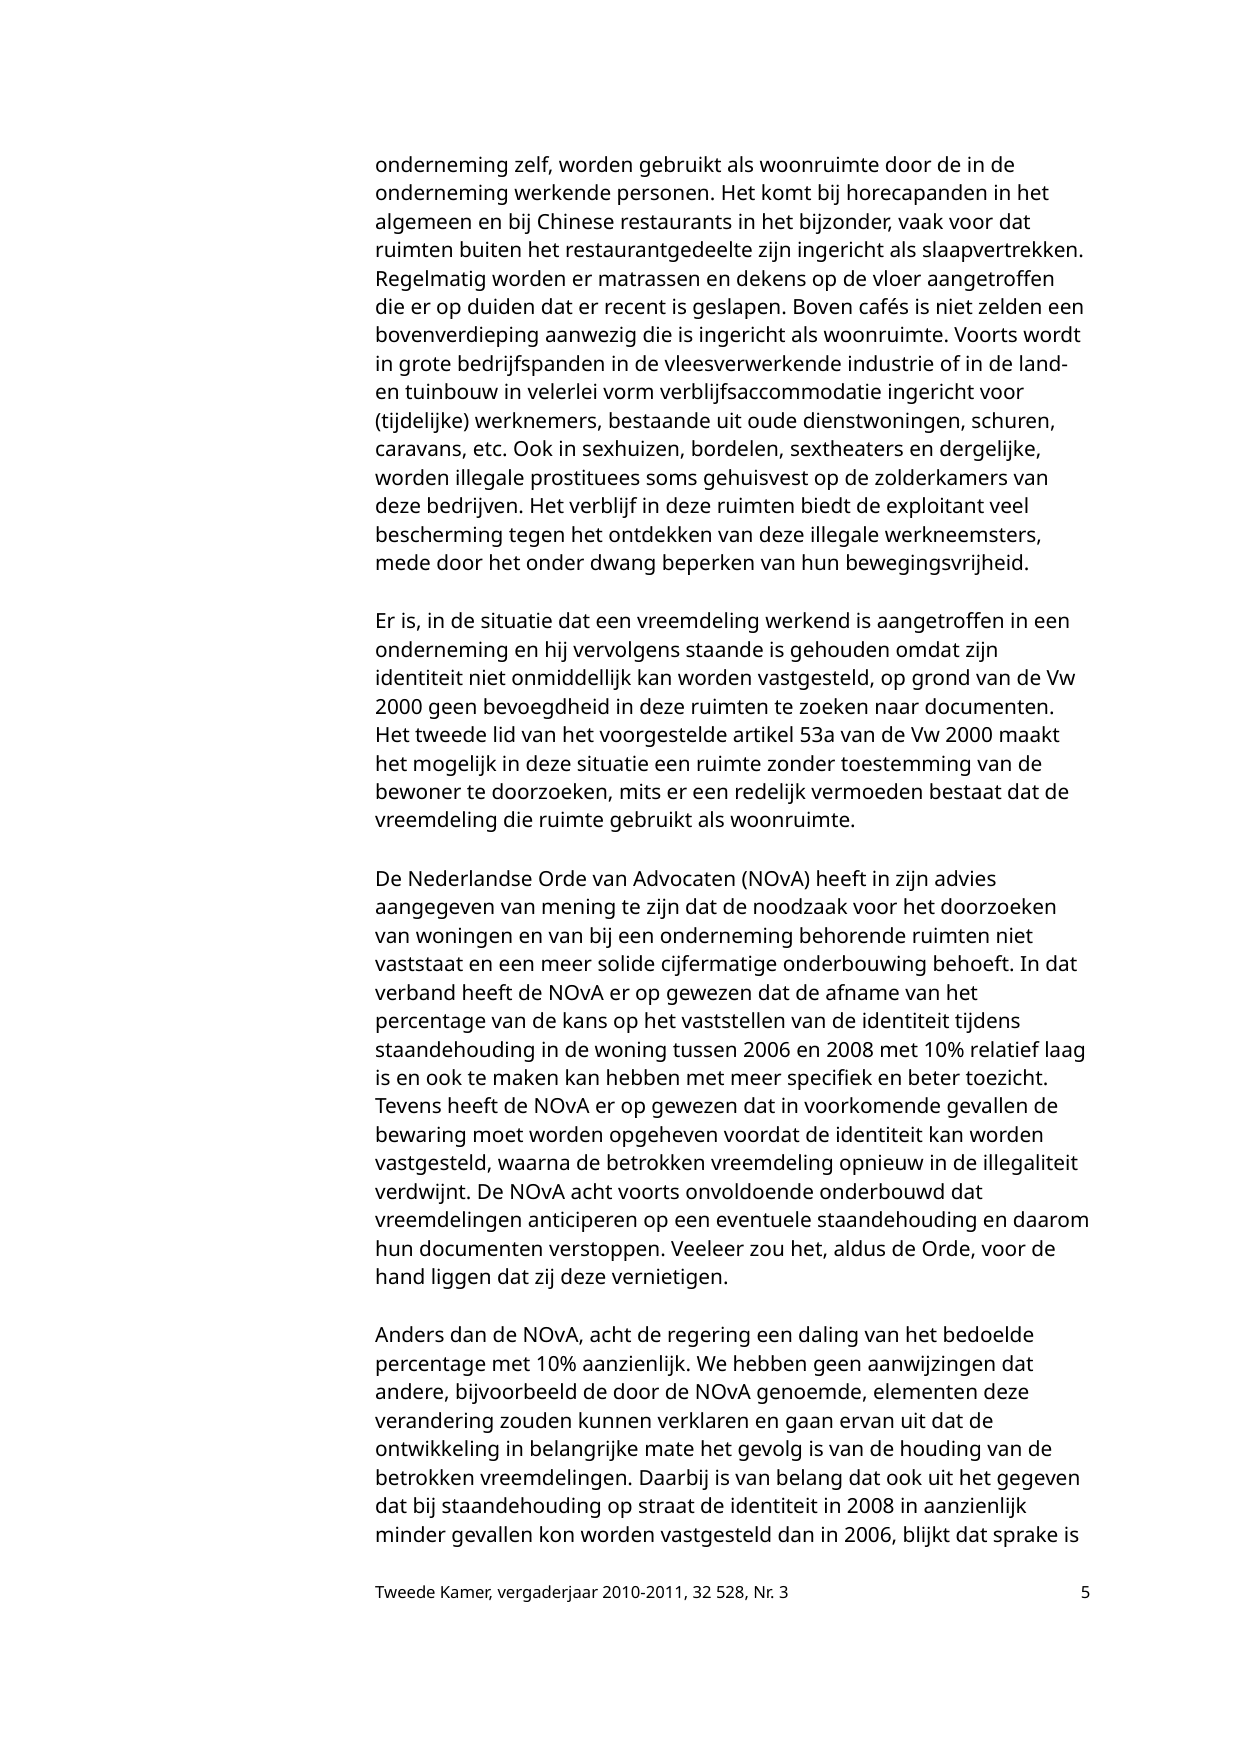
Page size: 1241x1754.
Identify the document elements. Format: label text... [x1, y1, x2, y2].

text Er is, in de situatie dat een vreemdeling werkend is aangetroffen in een onderneming en hij vervolgens staande is gehouden omdat zijn identiteit niet onmiddellijk kan worden vastgesteld, op grond van de Vw 2000 geen bevoegdheid in deze ruimten te zoeken naar documenten. Het tweede lid van het voorgestelde artikel 53a van de Vw 2000 maakt het mogelijk in deze situatie een ruimte zonder toestemming van de bewoner te doorzoeken, mits er een redelijk vermoeden bestaat dat de vreemdeling die ruimte gebruikt als woonruimte. [375, 607, 1090, 834]
text onderneming zelf, worden gebruikt als woonruimte door de in de onderneming werkende personen. Het komt bij horecapanden in het algemeen en bij Chinese restaurants in het bijzonder, vaak voor dat ruimten buiten het restaurantgedeelte zijn ingericht als slaapvertrekken. Regelmatig worden er matrassen en dekens op de vloer aangetroffen die er op duiden dat er recent is geslapen. Boven cafés is niet zelden een bovenverdieping aanwezig die is ingericht als woonruimte. Voorts wordt in grote bedrijfspanden in de vleesverwerkende industrie of in de land- en tuinbouw in velerlei vorm verblijfsaccommodatie ingericht voor (tijdelijke) werknemers, bestaande uit oude dienstwoningen, schuren, caravans, etc. Ook in sexhuizen, bordelen, sextheaters en dergelijke, worden illegale prostituees soms gehuisvest op de zolderkamers van deze bedrijven. Het verblijf in deze ruimten biedt de exploitant veel bescherming tegen het ontdekken van deze illegale werkneemsters, mede door het onder dwang beperken van hun bewegingsvrijheid. [375, 150, 1090, 577]
text De Nederlandse Orde van Advocaten (NOvA) heeft in zijn advies aangegeven van mening te zijn dat de noodzaak voor het doorzoeken van woningen en van bij een onderneming behorende ruimten niet vaststaat en een meer solide cijfermatige onderbouwing behoeft. In dat verband heeft de NOvA er op gewezen dat de afname van het percentage van de kans op het vaststellen van de identiteit tijdens staandehouding in de woning tussen 2006 en 2008 met 10% relatief laag is en ook te maken kan hebben met meer specifiek en beter toezicht. Tevens heeft de NOvA er op gewezen dat in voorkomende gevallen de bewaring moet worden opgeheven voordat de identiteit kan worden vastgesteld, waarna de betrokken vreemdeling opnieuw in de illegaliteit verdwijnt. De NOvA acht voorts onvoldoende onderbouwd dat vreemdelingen anticiperen op een eventuele staandehouding en daarom hun documenten verstoppen. Veeleer zou het, aldus de Orde, voor de hand liggen dat zij deze vernietigen. [375, 864, 1090, 1291]
text Anders dan de NOvA, acht de regering een daling van het bedoelde percentage met 10% aanzienlijk. We hebben geen aanwijzingen dat andere, bijvoorbeeld de door de NOvA genoemde, elementen deze verandering zouden kunnen verklaren en gaan ervan uit dat de ontwikkeling in belangrijke mate het gevolg is van de houding van de betrokken vreemdelingen. Daarbij is van belang dat ook uit het gegeven dat bij staandehouding op straat de identiteit in 2008 in aanzienlijk minder gevallen kon worden vastgesteld dan in 2006, blijkt dat sprake is [375, 1321, 1090, 1548]
